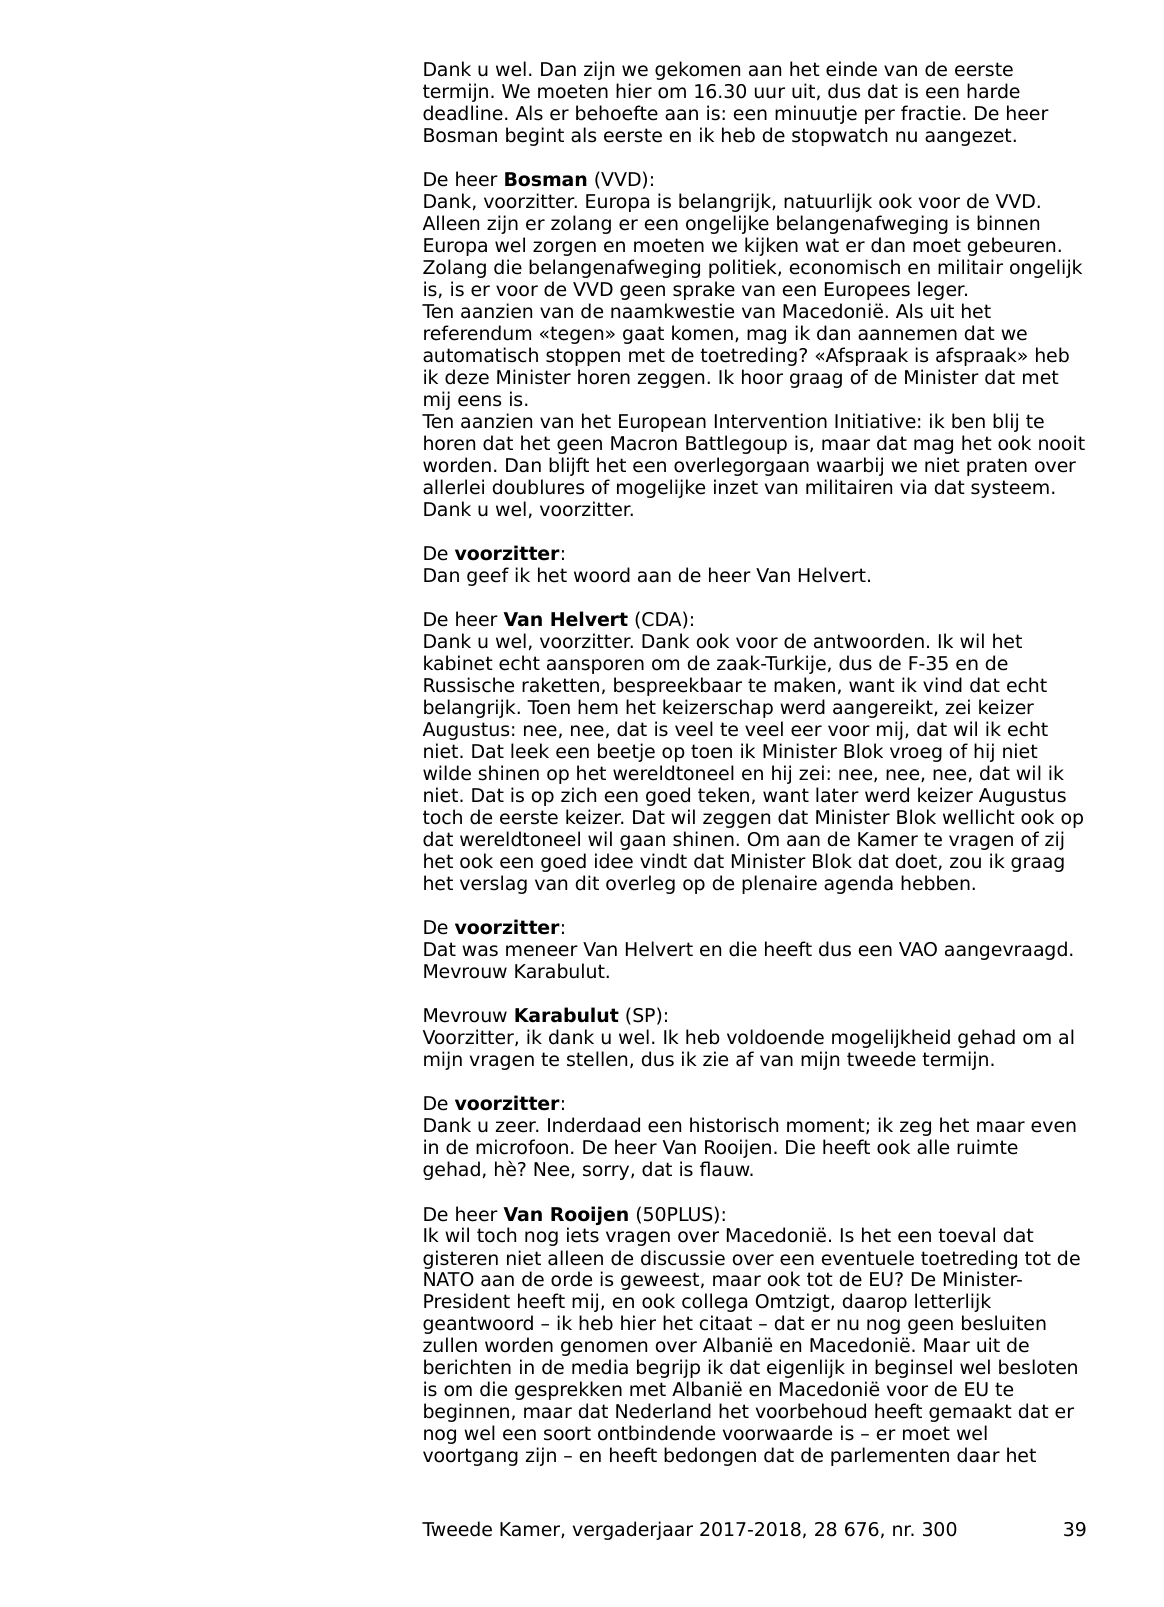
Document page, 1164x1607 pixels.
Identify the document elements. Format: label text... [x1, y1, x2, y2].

text Dank, voorzitter. Europa is belangrijk, natuurlijk ook voor de VVD. Alleen zijn er zolang er een ongelijke belangenafweging is binnen Europa wel zorgen en moeten we kijken wat er dan moet gebeuren. Zolang die belangenafweging politiek, economisch en militair ongelijk is, is er voor de VVD geen sprake van een Europees leger. [422, 191, 1087, 301]
text Dank u wel, voorzitter. [422, 499, 1087, 521]
text Ten aanzien van de naamkwestie van Macedonië. Als uit het referendum «tegen» gaat komen, mag ik dan aannemen dat we automatisch stoppen met de toetreding? «Afspraak is afspraak» heb ik deze Minister horen zeggen. Ik hoor graag of de Minister dat met mij eens is. [422, 301, 1087, 411]
text Dan geef ik het woord aan de heer Van Helvert. [422, 565, 1087, 587]
text Dank u wel, voorzitter. Dank ook voor de antwoorden. Ik wil het kabinet echt aansporen om de zaak-Turkije, dus de F-35 en de Russische raketten, bespreekbaar te maken, want ik vind dat echt belangrijk. Toen hem het keizerschap werd aangereikt, zei keizer Augustus: nee, nee, dat is veel te veel eer voor mij, dat wil ik echt niet. Dat leek een beetje op toen ik Minister Blok vroeg of hij niet wilde shinen op het wereldtoneel en hij zei: nee, nee, nee, dat wil ik niet. Dat is op zich een goed teken, want later werd keizer Augustus toch de eerste keizer. Dat wil zeggen dat Minister Blok wellicht ook op dat wereldtoneel wil gaan shinen. Om aan de Kamer te vragen of zij het ook een goed idee vindt dat Minister Blok dat doet, zou ik graag het verslag van dit overleg op de plenaire agenda hebben. [422, 631, 1087, 895]
text De voorzitter: [422, 1093, 1087, 1115]
text Voorzitter, ik dank u wel. Ik heb voldoende mogelijkheid gehad om al mijn vragen te stellen, dus ik zie af van mijn tweede termijn. [422, 1027, 1087, 1071]
text Dat was meneer Van Helvert en die heeft dus een VAO aangevraagd. Mevrouw Karabulut. [422, 939, 1087, 983]
text De voorzitter: [422, 543, 1087, 565]
text Dank u wel. Dan zijn we gekomen aan het einde van de eerste termijn. We moeten hier om 16.30 uur uit, dus dat is een harde deadline. Als er behoefte aan is: een minuutje per fractie. De heer Bosman begint als eerste en ik heb de stopwatch nu aangezet. [422, 59, 1087, 147]
text Ten aanzien van het European Intervention Initiative: ik ben blij te horen dat het geen Macron Battlegoup is, maar dat mag het ook nooit worden. Dan blijft het een overlegorgaan waarbij we niet praten over allerlei doublures of mogelijke inzet van militairen via dat systeem. [422, 411, 1087, 499]
text Dank u zeer. Inderdaad een historisch moment; ik zeg het maar even in de microfoon. De heer Van Rooijen. Die heeft ook alle ruimte gehad, hè? Nee, sorry, dat is flauw. [422, 1115, 1087, 1181]
text Ik wil toch nog iets vragen over Macedonië. Is het een toeval dat gisteren niet alleen de discussie over een eventuele toetreding tot de NATO aan de orde is geweest, maar ook tot de EU? De Minister-President heeft mij, en ook collega Omtzigt, daarop letterlijk geantwoord – ik heb hier het citaat – dat er nu nog geen besluiten zullen worden genomen over Albanië en Macedonië. Maar uit de berichten in de media begrijp ik dat eigenlijk in beginsel wel besloten is om die gesprekken met Albanië en Macedonië voor de EU te beginnen, maar dat Nederland het voorbehoud heeft gemaakt dat er nog wel een soort ontbindende voorwaarde is – er moet wel voortgang zijn – en heeft bedongen dat de parlementen daar het [422, 1225, 1087, 1467]
text De heer Van Helvert (CDA): [422, 609, 1087, 631]
text De heer Bosman (VVD): [422, 169, 1087, 191]
text De voorzitter: [422, 917, 1087, 939]
text De heer Van Rooijen (50PLUS): [422, 1203, 1087, 1225]
text Mevrouw Karabulut (SP): [422, 1005, 1087, 1027]
